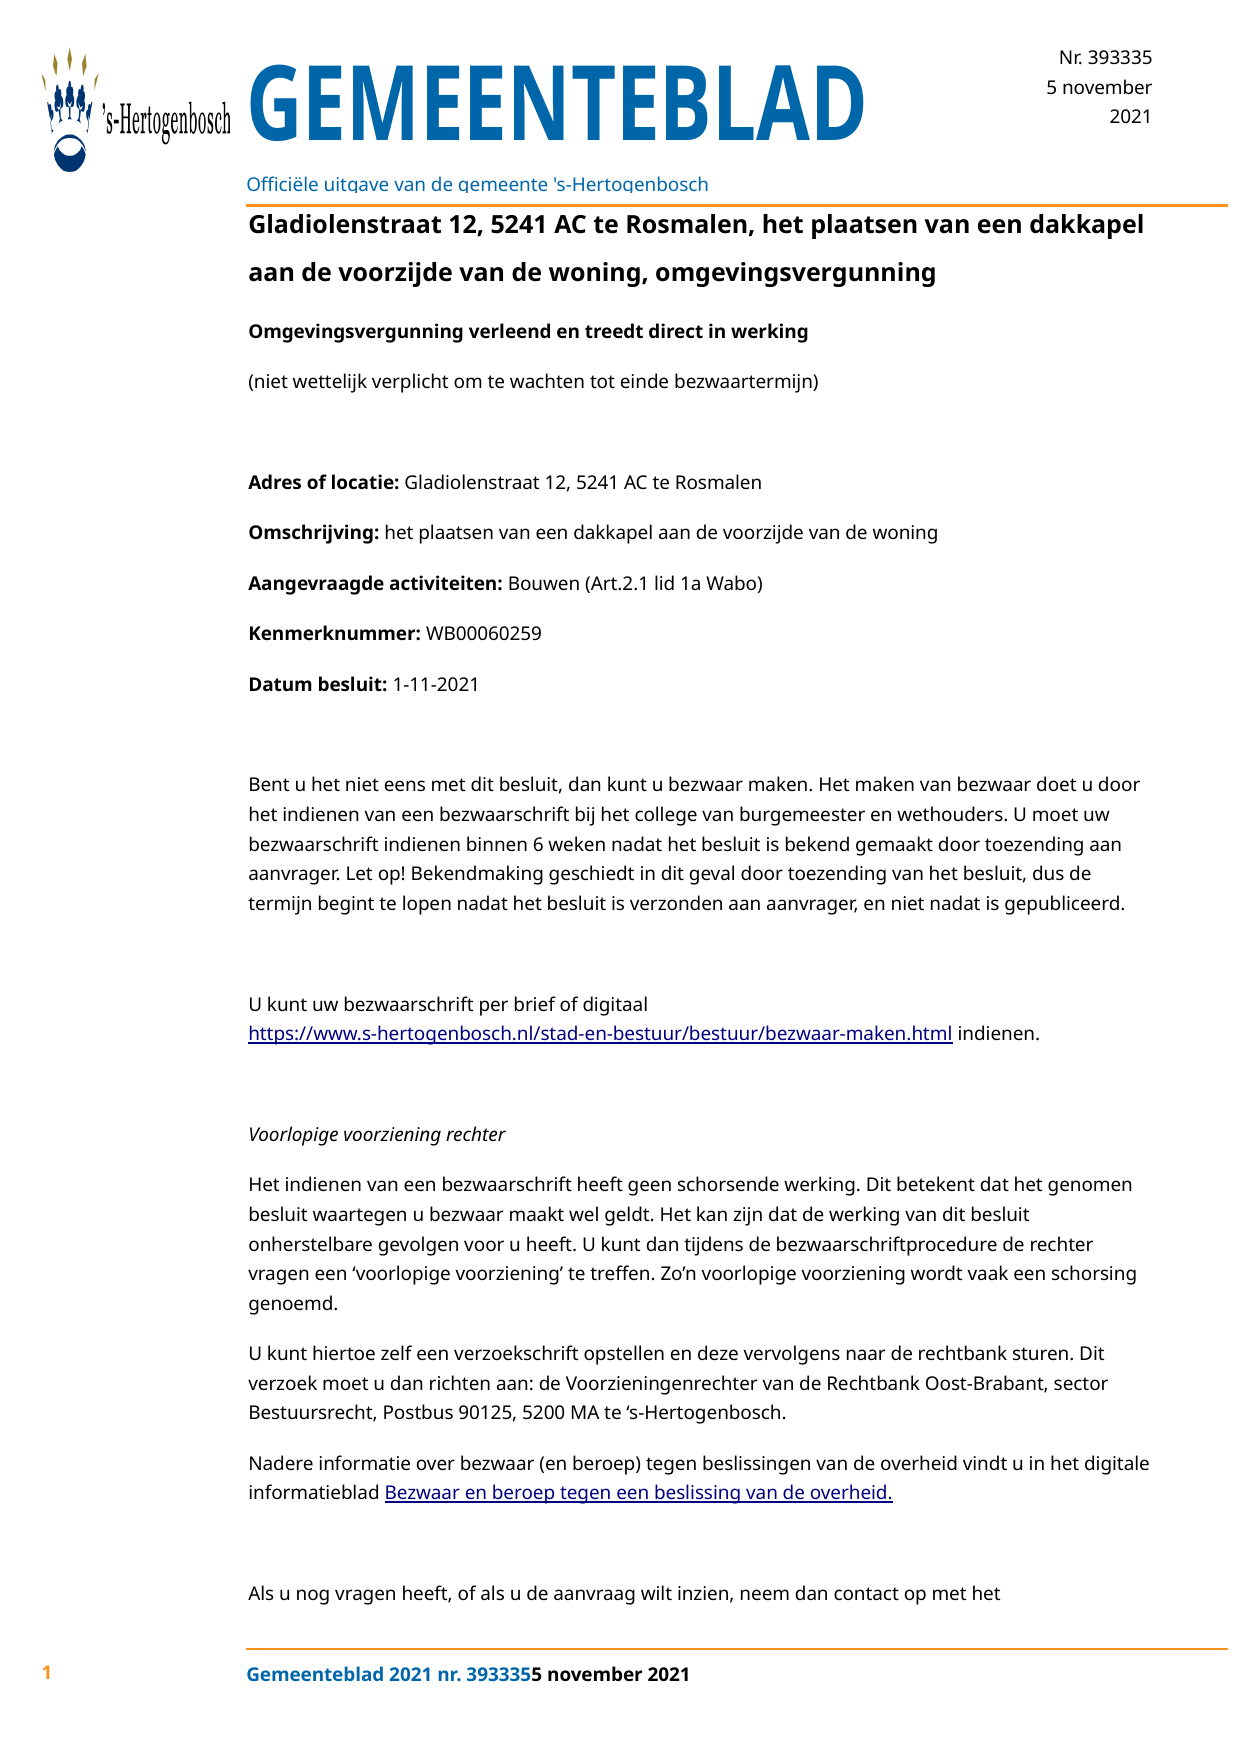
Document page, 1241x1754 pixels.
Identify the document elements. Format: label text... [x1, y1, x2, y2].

text Datum besluit: 1-11-2021 [248, 671, 1152, 697]
text Als u nog vragen heeft, of als u de aanvraag wilt inzien, neem dan contact op met het [248, 1580, 1152, 1606]
text U kunt hiertoe zelf een verzoekschrift opstellen en deze vervolgens naar de rechtbank sturen. Dit verzoek moet u dan richten aan: de Voorzieningenrechter van de Rechtbank Oost-Brabant, sector Bestuursrecht, Postbus 90125, 5200 MA te ‘s-Hertogenbosch. [248, 1340, 1152, 1425]
text Adres of locatie: Gladiolenstraat 12, 5241 AC te Rosmalen [248, 469, 1152, 495]
picture [41, 47, 231, 172]
text (niet wettelijk verplicht om te wachten tot einde bezwaartermijn) [248, 368, 1152, 394]
text Het indienen van een bezwaarschrift heeft geen schorsende werking. Dit betekent dat het genomen besluit waartegen u bezwaar maakt wel geldt. Het kan zijn dat de werking van dit besluit onherstelbare gevolgen voor u heeft. U kunt dan tijdens de bezwaarschriftprocedure de rechter vragen een ‘voorlopige voorziening’ te treffen. Zo’n voorlopige voorziening wordt vaak een schorsing genoemd. [248, 1172, 1152, 1316]
text Omgevingsvergunning verleend en treedt direct in werking [248, 318, 1152, 344]
text Gladiolenstraat 12, 5241 AC te Rosmalen, het plaatsen van een dakkapel aan de voorzijde van de woning, omgevingsvergunning [248, 207, 1152, 288]
text Voorlopige voorziening rechter [248, 1121, 1152, 1147]
text U kunt uw bezwaarschrift per brief of digitaal https://www.s-hertogenbosch.nl/stad-en-bestuur/bestuur/bezwaar-maken.html indienen. [248, 991, 1152, 1046]
text Nadere informatie over bezwaar (en beroep) tegen beslissingen van de overheid vindt u in het digitale informatieblad Bezwaar en beroep tegen een beslissing van de overheid. [248, 1450, 1152, 1505]
text Bent u het niet eens met dit besluit, dan kunt u bezwaar maken. Het maken van bezwaar doet u door het indienen van een bezwaarschrift bij het college van burgemeester en wethouders. U moet uw bezwaarschrift indienen binnen 6 weken nadat het besluit is bekend gemaakt door toezending aan aanvrager. Let op! Bekendmaking geschiedt in dit geval door toezending van het besluit, dus de termijn begint te lopen nadat het besluit is verzonden aan aanvrager, en niet nadat is gepubliceerd. [248, 772, 1152, 916]
text Omschrijving: het plaatsen van een dakkapel aan de voorzijde van de woning [248, 519, 1152, 545]
text Kenmerknummer: WB00060259 [248, 620, 1152, 646]
text Aangevraagde activiteiten: Bouwen (Art.2.1 lid 1a Wabo) [248, 570, 1152, 596]
